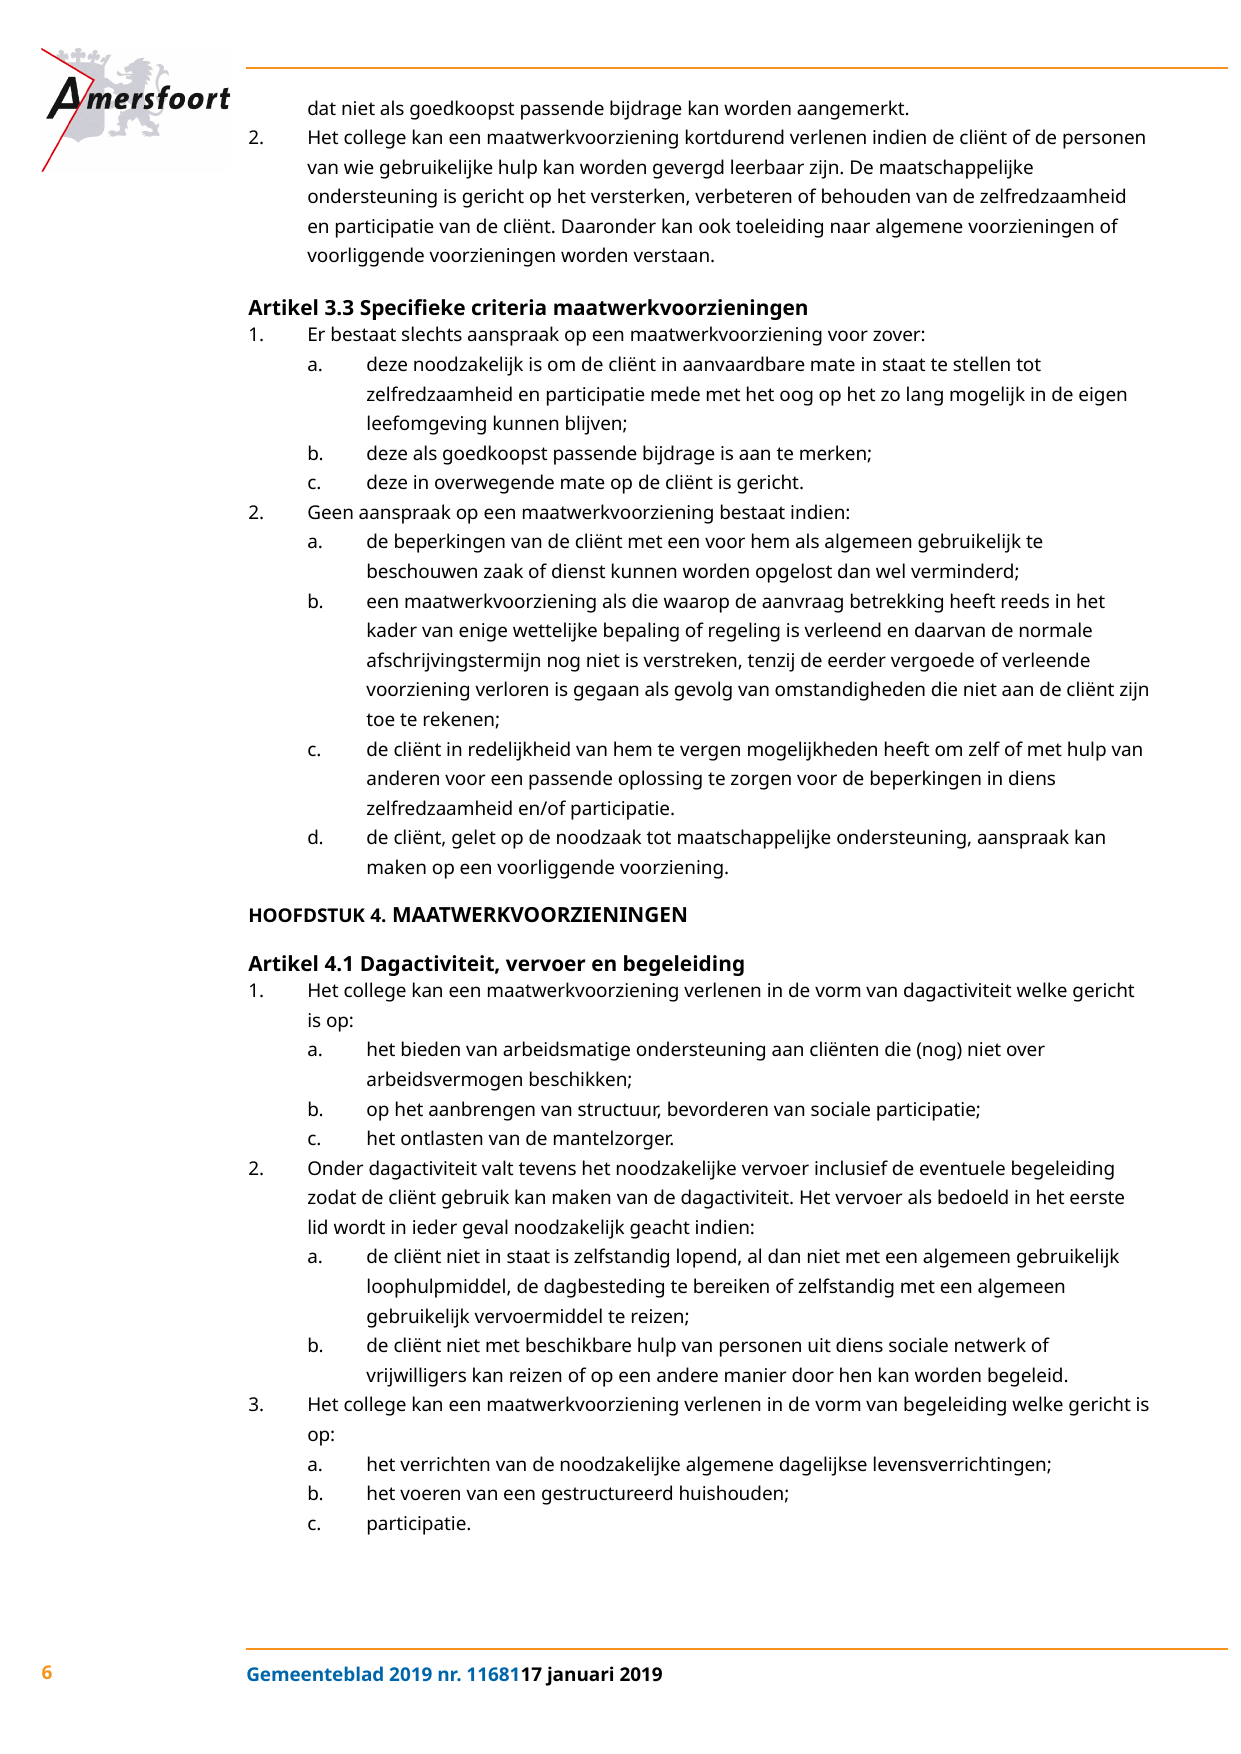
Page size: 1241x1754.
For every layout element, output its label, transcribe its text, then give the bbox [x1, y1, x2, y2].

list de cliënt, gelet op de noodzaak tot maatschappelijke ondersteuning, aanspraak kan maken op een voorliggende voorziening. [307, 824, 1152, 880]
list op het aanbrengen van structuur, bevorderen van sociale participatie; [307, 1096, 1152, 1121]
list het verrichten van de noodzakelijke algemene dagelijkse levensverrichtingen; [307, 1451, 1152, 1476]
list Geen aanspraak op een maatwerkvoorziening bestaat indien: [248, 499, 1152, 525]
list het ontlasten van de mantelzorger. [307, 1125, 1152, 1151]
list een maatwerkvoorziening als die waarop de aanvraag betrekking heeft reeds in het kader van enige wettelijke bepaling of regeling is verleend en daarvan de normale afschrijvingstermijn nog niet is verstreken, tenzij de eerder vergoede of verleende voorziening verloren is gegaan als gevolg van omstandigheden die niet aan de cliënt zijn toe te rekenen; [307, 588, 1152, 732]
text Artikel 4.1 Dagactiviteit, vervoer en begeleiding [248, 949, 1152, 977]
picture [41, 47, 231, 172]
list dat niet als goedkoopst passende bijdrage kan worden aangemerkt. [248, 95, 1152, 121]
list Er bestaat slechts aanspraak op een maatwerkvoorziening voor zover: [248, 322, 1152, 347]
list de cliënt in redelijkheid van hem te vergen mogelijkheden heeft om zelf of met hulp van anderen voor een passende oplossing te zorgen voor de beperkingen in diens zelfredzaamheid en/of participatie. [307, 736, 1152, 821]
list deze in overwegende mate op de cliënt is gericht. [307, 469, 1152, 495]
list de cliënt niet in staat is zelfstandig lopend, al dan niet met een algemeen gebruikelijk loophulpmiddel, de dagbesteding te bereiken of zelfstandig met een algemeen gebruikelijk vervoermiddel te reizen; [307, 1244, 1152, 1328]
list Het college kan een maatwerkvoorziening verlenen in de vorm van dagactiviteit welke gericht is op: [248, 977, 1152, 1033]
list deze noodzakelijk is om de cliënt in aanvaardbare mate in staat te stellen tot zelfredzaamheid en participatie mede met het oog op het zo lang mogelijk in de eigen leefomgeving kunnen blijven; [307, 351, 1152, 436]
list Het college kan een maatwerkvoorziening verlenen in de vorm van begeleiding welke gericht is op: [248, 1392, 1152, 1447]
list de beperkingen van de cliënt met een voor hem als algemeen gebruikelijk te beschouwen zaak of dienst kunnen worden opgelost dan wel verminderd; [307, 529, 1152, 584]
list het voeren van een gestructureerd huishouden; [307, 1480, 1152, 1506]
list Onder dagactiviteit valt tevens het noodzakelijke vervoer inclusief de eventuele begeleiding zodat de cliënt gebruik kan maken van de dagactiviteit. Het vervoer als bedoeld in het eerste lid wordt in ieder geval noodzakelijk geacht indien: [248, 1155, 1152, 1240]
list deze als goedkoopst passende bijdrage is aan te merken; [307, 440, 1152, 466]
text HOOFDSTUK 4. MAATWERKVOORZIENINGEN [248, 900, 1152, 928]
list de cliënt niet met beschikbare hulp van personen uit diens sociale netwerk of vrijwilligers kan reizen of op een andere manier door hen kan worden begeleid. [307, 1332, 1152, 1388]
list participatie. [307, 1510, 1152, 1536]
text Artikel 3.3 Specifieke criteria maatwerkvoorzieningen [248, 293, 1152, 322]
list het bieden van arbeidsmatige ondersteuning aan cliënten die (nog) niet over arbeidsvermogen beschikken; [307, 1037, 1152, 1092]
list Het college kan een maatwerkvoorziening kortdurend verlenen indien de cliënt of de personen van wie gebruikelijke hulp kan worden gevergd leerbaar zijn. De maatschappelijke ondersteuning is gericht op het versterken, verbeteren of behouden van de zelfredzaamheid en participatie van de cliënt. Daaronder kan ook toeleiding naar algemene voorzieningen of voorliggende voorzieningen worden verstaan. [248, 124, 1152, 268]
